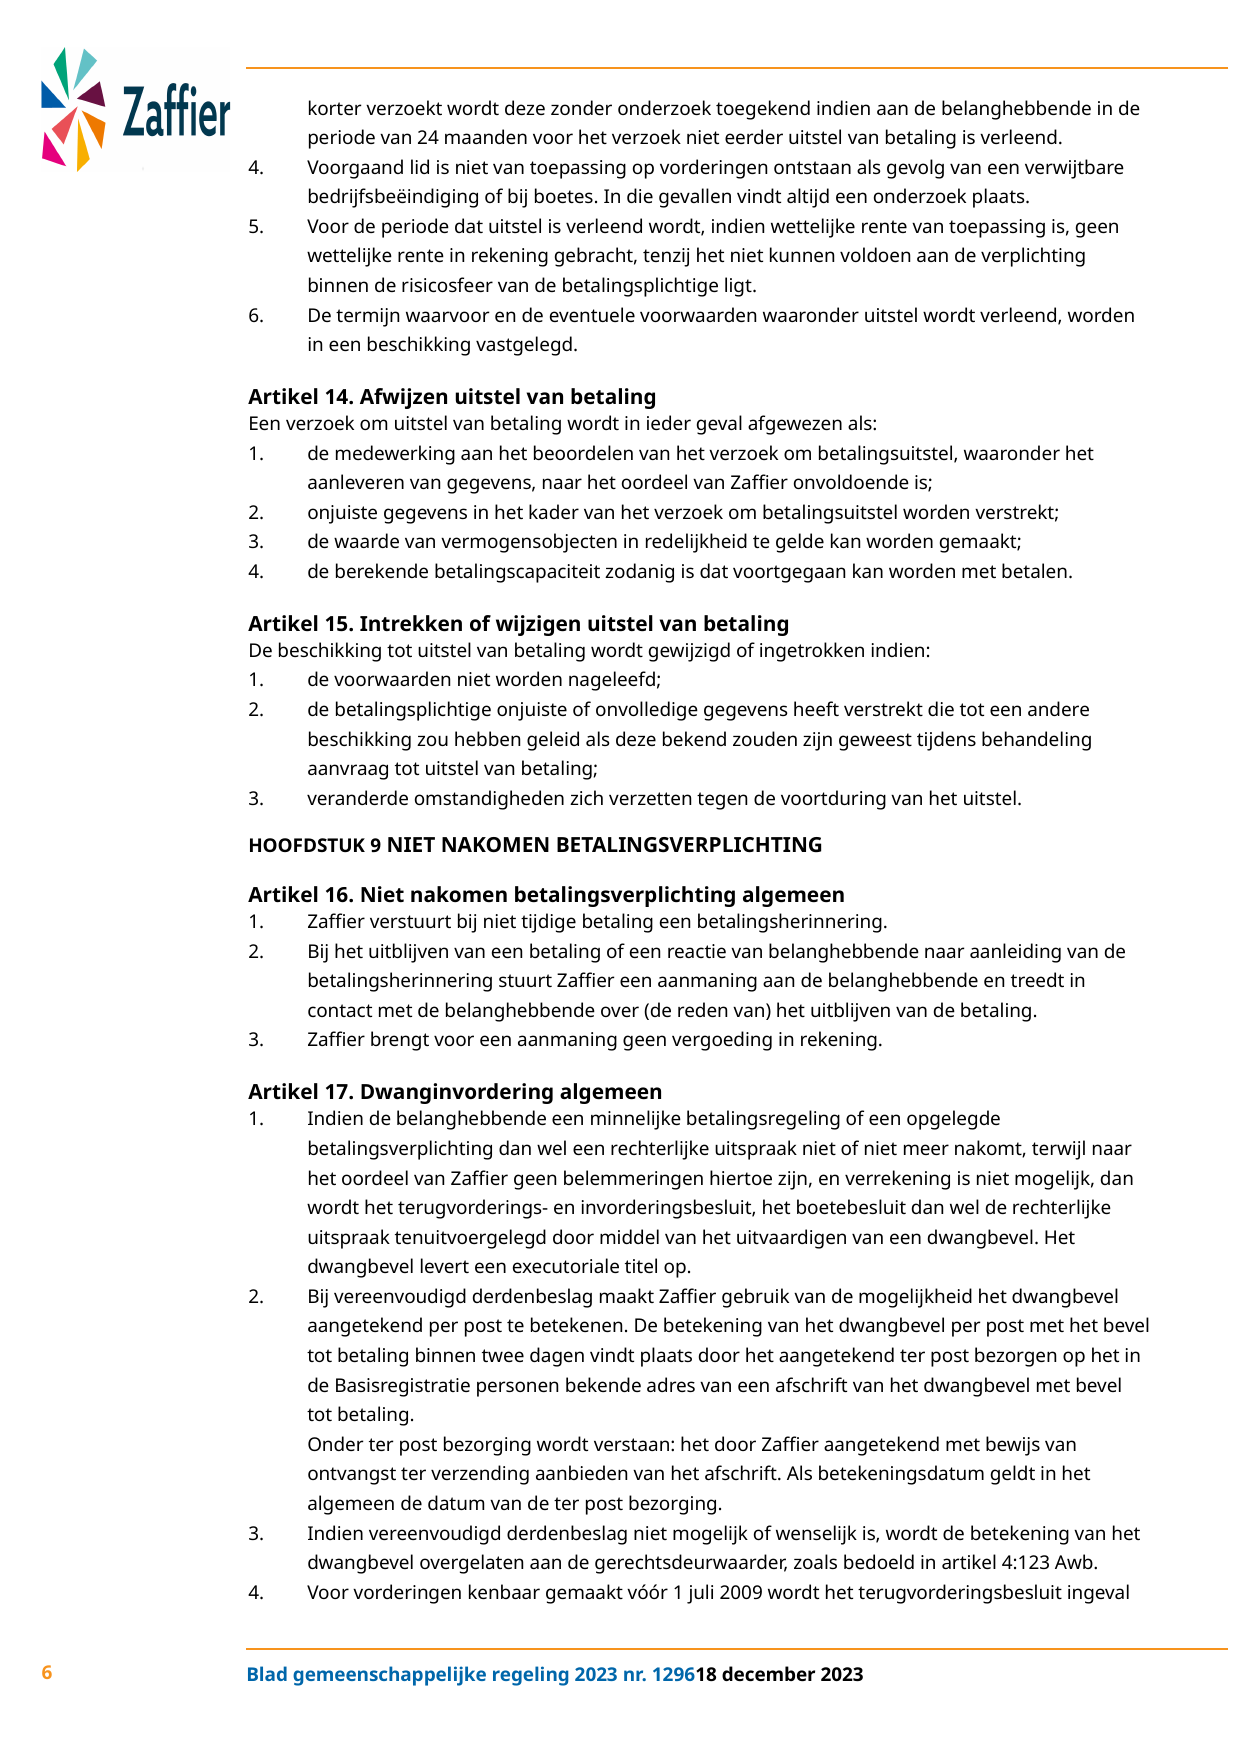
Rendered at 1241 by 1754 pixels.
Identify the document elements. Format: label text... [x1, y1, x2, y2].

list Zaffier verstuurt bij niet tijdige betaling een betalingsherinnering. [248, 908, 1152, 934]
text Een verzoek om uitstel van betaling wordt in ieder geval afgewezen als: [248, 410, 1152, 436]
list onjuiste gegevens in het kader van het verzoek om betalingsuitstel worden verstrekt; [248, 499, 1152, 525]
list Voor de periode dat uitstel is verleend wordt, indien wettelijke rente van toepassing is, geen wettelijke rente in rekening gebracht, tenzij het niet kunnen voldoen aan de verplichting binnen de risicosfeer van de betalingsplichtige ligt. [248, 213, 1152, 298]
picture [41, 47, 231, 172]
list Bij het uitblijven van een betaling of een reactie van belanghebbende naar aanleiding van de betalingsherinnering stuurt Zaffier een aanmaning aan de belanghebbende en treedt in contact met de belanghebbende over (de reden van) het uitblijven van de betaling. [248, 938, 1152, 1023]
list Bij vereenvoudigd derdenbeslag maakt Zaffier gebruik van de mogelijkheid het dwangbevel aangetekend per post te betekenen. De betekening van het dwangbevel per post met het bevel tot betaling binnen twee dagen vindt plaats door het aangetekend ter post bezorgen op het in de Basisregistratie personen bekende adres van een afschrift van het dwangbevel met bevel tot betaling. [248, 1283, 1152, 1427]
list de voorwaarden niet worden nageleefd; [248, 667, 1152, 692]
text Artikel 16. Niet nakomen betalingsverplichting algemeen [248, 880, 1152, 908]
list Voor vorderingen kenbaar gemaakt vóór 1 juli 2009 wordt het terugvorderingsbesluit ingeval [248, 1579, 1152, 1604]
list de waarde van vermogensobjecten in redelijkheid te gelde kan worden gemaakt; [248, 529, 1152, 554]
list de berekende betalingscapaciteit zodanig is dat voortgegaan kan worden met betalen. [248, 558, 1152, 584]
text Artikel 15. Intrekken of wijzigen uitstel van betaling [248, 609, 1152, 637]
list korter verzoekt wordt deze zonder onderzoek toegekend indien aan de belanghebbende in de periode van 24 maanden voor het verzoek niet eerder uitstel van betaling is verleend. [248, 95, 1152, 150]
list Onder ter post bezorging wordt verstaan: het door Zaffier aangetekend met bewijs van ontvangst ter verzending aanbieden van het afschrift. Als betekeningsdatum geldt in het algemeen de datum van de ter post bezorging. [248, 1431, 1152, 1516]
list veranderde omstandigheden zich verzetten tegen de voortduring van het uitstel. [248, 785, 1152, 811]
list Zaffier brengt voor een aanmaning geen vergoeding in rekening. [248, 1027, 1152, 1052]
list De termijn waarvoor en de eventuele voorwaarden waaronder uitstel wordt verleend, worden in een beschikking vastgelegd. [248, 302, 1152, 357]
text Artikel 14. Afwijzen uitstel van betaling [248, 382, 1152, 410]
list Voorgaand lid is niet van toepassing op vorderingen ontstaan als gevolg van een verwijtbare bedrijfsbeëindiging of bij boetes. In die gevallen vindt altijd een onderzoek plaats. [248, 154, 1152, 209]
list Indien de belanghebbende een minnelijke betalingsregeling of een opgelegde betalingsverplichting dan wel een rechterlijke uitspraak niet of niet meer nakomt, terwijl naar het oordeel van Zaffier geen belemmeringen hiertoe zijn, en verrekening is niet mogelijk, dan wordt het terugvorderings- en invorderingsbesluit, het boetebesluit dan wel de rechterlijke uitspraak tenuitvoergelegd door middel van het uitvaardigen van een dwangbevel. Het dwangbevel levert een executoriale titel op. [248, 1106, 1152, 1279]
list de medewerking aan het beoordelen van het verzoek om betalingsuitstel, waaronder het aanleveren van gegevens, naar het oordeel van Zaffier onvoldoende is; [248, 440, 1152, 495]
text Artikel 17. Dwanginvordering algemeen [248, 1077, 1152, 1106]
list Indien vereenvoudigd derdenbeslag niet mogelijk of wenselijk is, wordt de betekening van het dwangbevel overgelaten aan de gerechtsdeurwaarder, zoals bedoeld in artikel 4:123 Awb. [248, 1520, 1152, 1575]
list de betalingsplichtige onjuiste of onvolledige gegevens heeft verstrekt die tot een andere beschikking zou hebben geleid als deze bekend zouden zijn geweest tijdens behandeling aanvraag tot uitstel van betaling; [248, 696, 1152, 781]
text De beschikking tot uitstel van betaling wordt gewijzigd of ingetrokken indien: [248, 637, 1152, 663]
text HOOFDSTUK 9 NIET NAKOMEN BETALINGSVERPLICHTING [248, 831, 1152, 859]
